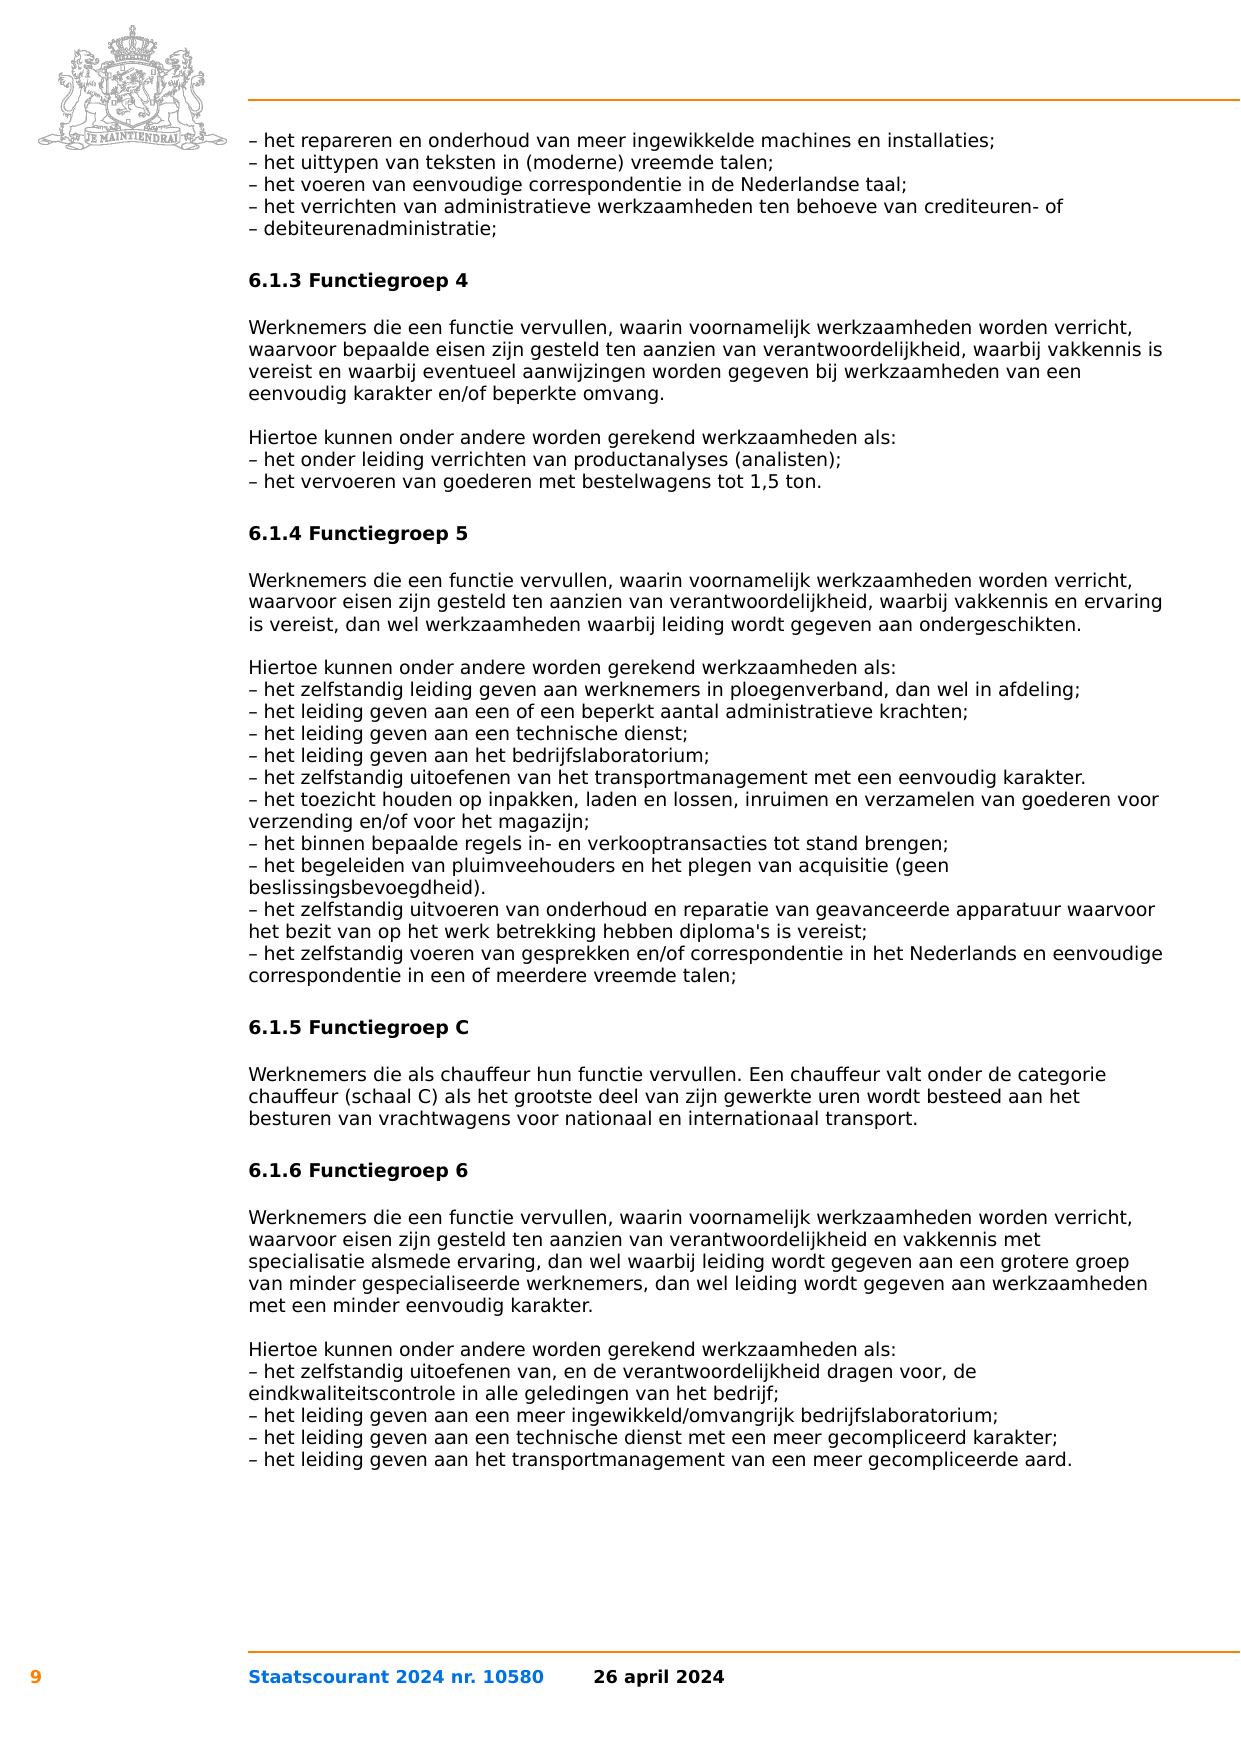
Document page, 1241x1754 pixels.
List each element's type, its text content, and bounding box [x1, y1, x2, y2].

text – het leiding geven aan een technische dienst; [248, 723, 1163, 745]
text – het uittypen van teksten in (moderne) vreemde talen; [248, 152, 1163, 174]
text – het repareren en onderhoud van meer ingewikkelde machines en installaties; [248, 130, 1163, 152]
text – het leiding geven aan een of een beperkt aantal administratieve krachten; [248, 701, 1163, 723]
text – het zelfstandig voeren van gesprekken en/of correspondentie in het Nederlands en eenvoudige correspondentie in een of meerdere vreemde talen; [248, 943, 1163, 987]
text Werknemers die een functie vervullen, waarin voornamelijk werkzaamheden worden verricht, waarvoor bepaalde eisen zijn gesteld ten aanzien van verantwoordelijkheid, waarbij vakkennis is vereist en waarbij eventueel aanwijzingen worden gegeven bij werkzaamheden van een eenvoudig karakter en/of beperkte omvang. [248, 317, 1163, 405]
text – het leiding geven aan een meer ingewikkeld/omvangrijk bedrijfslaboratorium; [248, 1404, 1163, 1427]
text – het onder leiding verrichten van productanalyses (analisten); [248, 448, 1163, 471]
text – het toezicht houden op inpakken, laden en lossen, inruimen en verzamelen van goederen voor verzending en/of voor het magazijn; [248, 789, 1163, 833]
text – het leiding geven aan het transportmanagement van een meer gecompliceerde aard. [248, 1448, 1163, 1471]
text – het zelfstandig leiding geven aan werknemers in ploegenverband, dan wel in afdeling; [248, 679, 1163, 701]
text – debiteurenadministratie; [248, 218, 1163, 240]
text – het vervoeren van goederen met bestelwagens tot 1,5 ton. [248, 471, 1163, 492]
text – het leiding geven aan het bedrijfslaboratorium; [248, 745, 1163, 767]
text – het voeren van eenvoudige correspondentie in de Nederlandse taal; [248, 174, 1163, 196]
text – het begeleiden van pluimveehouders en het plegen van acquisitie (geen beslissingsbevoegdheid). [248, 855, 1163, 899]
text Werknemers die een functie vervullen, waarin voornamelijk werkzaamheden worden verricht, waarvoor eisen zijn gesteld ten aanzien van verantwoordelijkheid en vakkennis met specialisatie alsmede ervaring, dan wel waarbij leiding wordt gegeven aan een grotere groep van minder gespecialiseerde werknemers, dan wel leiding wordt gegeven aan werkzaamheden met een minder eenvoudig karakter. [248, 1207, 1163, 1317]
text – het zelfstandig uitoefenen van het transportmanagement met een eenvoudig karakter. [248, 767, 1163, 789]
text – het zelfstandig uitoefenen van, en de verantwoordelijkheid dragen voor, de eindkwaliteitscontrole in alle geledingen van het bedrijf; [248, 1361, 1163, 1404]
subtitle 6.1.3 Functiegroep 4 [248, 270, 1163, 292]
subtitle 6.1.6 Functiegroep 6 [248, 1160, 1163, 1182]
subtitle 6.1.4 Functiegroep 5 [248, 522, 1163, 544]
text – het zelfstandig uitvoeren van onderhoud en reparatie van geavanceerde apparatuur waarvoor het bezit van op het werk betrekking hebben diploma's is vereist; [248, 899, 1163, 943]
text Hiertoe kunnen onder andere worden gerekend werkzaamheden als: [248, 427, 1163, 448]
text Hiertoe kunnen onder andere worden gerekend werkzaamheden als: [248, 1339, 1163, 1361]
text Werknemers die een functie vervullen, waarin voornamelijk werkzaamheden worden verricht, waarvoor eisen zijn gesteld ten aanzien van verantwoordelijkheid, waarbij vakkennis en ervaring is vereist, dan wel werkzaamheden waarbij leiding wordt gegeven aan ondergeschikten. [248, 569, 1163, 635]
text – het leiding geven aan een technische dienst met een meer gecompliceerd karakter; [248, 1427, 1163, 1448]
picture [38, 25, 227, 150]
text Hiertoe kunnen onder andere worden gerekend werkzaamheden als: [248, 657, 1163, 679]
text Werknemers die als chauffeur hun functie vervullen. Een chauffeur valt onder de categorie chauffeur (schaal C) als het grootste deel van zijn gewerkte uren wordt besteed aan het besturen van vrachtwagens voor nationaal en internationaal transport. [248, 1064, 1163, 1130]
text – het verrichten van administratieve werkzaamheden ten behoeve van crediteuren- of [248, 196, 1163, 218]
text – het binnen bepaalde regels in- en verkooptransacties tot stand brengen; [248, 833, 1163, 855]
subtitle 6.1.5 Functiegroep C [248, 1017, 1163, 1039]
